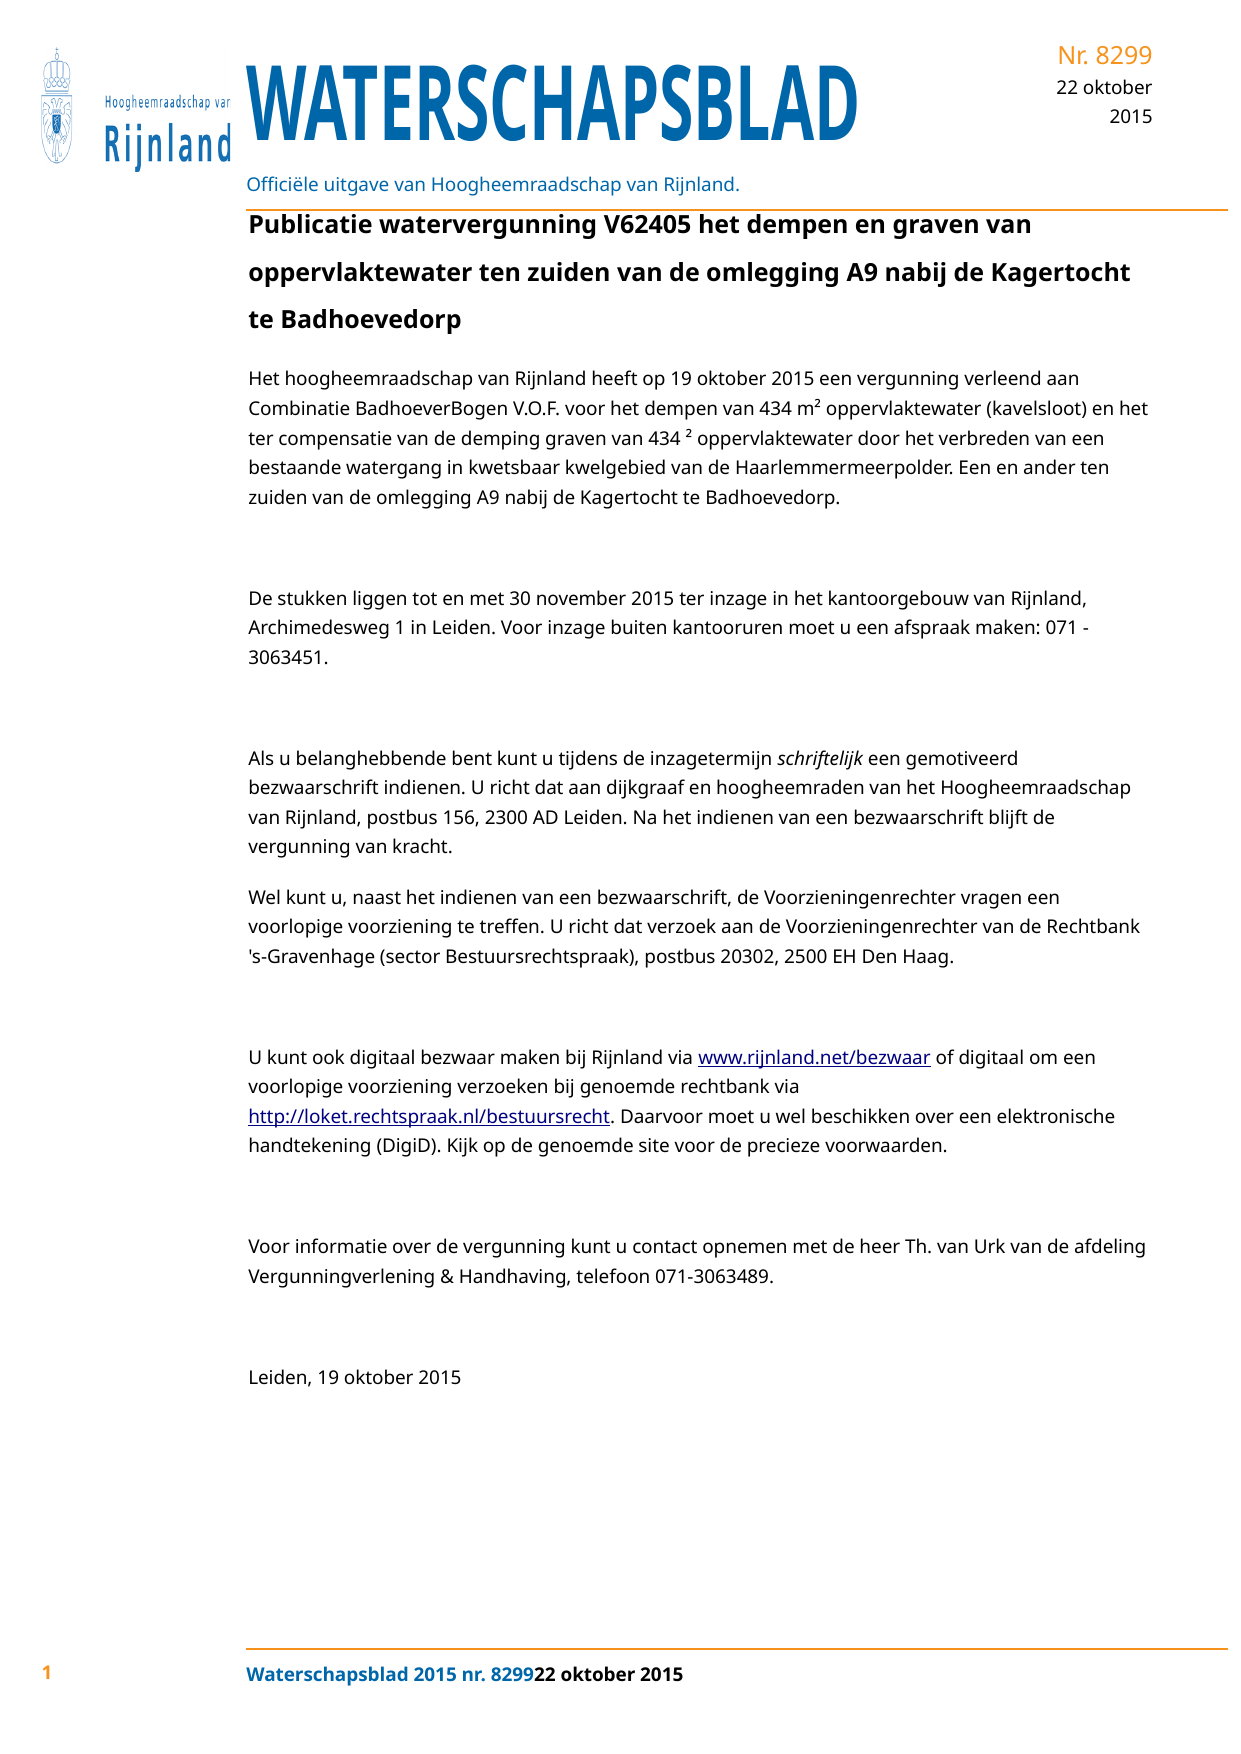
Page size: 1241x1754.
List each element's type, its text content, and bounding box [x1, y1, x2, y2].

text Voor informatie over de vergunning kunt u contact opnemen met de heer Th. van Urk van de afdeling Vergunningverlening & Handhaving, telefoon 071-3063489. [248, 1233, 1152, 1289]
text Wel kunt u, naast het indienen van een bezwaarschrift, de Voorzieningenrechter vragen een voorlopige voorziening te treffen. U richt dat verzoek aan de Voorzieningenrechter van de Rechtbank 's-Gravenhage (sector Bestuursrechtspraak), postbus 20302, 2500 EH Den Haag. [248, 884, 1152, 969]
picture [41, 47, 231, 172]
text Als u belanghebbende bent kunt u tijdens de inzagetermijn schriftelijk een gemotiveerd bezwaarschrift indienen. U richt dat aan dijkgraaf en hoogheemraden van het Hoogheemraadschap van Rijnland, postbus 156, 2300 AD Leiden. Na het indienen van een bezwaarschrift blijft de vergunning van kracht. [248, 745, 1152, 859]
text Leiden, 19 oktober 2015 [248, 1364, 1152, 1389]
text De stukken liggen tot en met 30 november 2015 ter inzage in het kantoorgebouw van Rijnland, Archimedesweg 1 in Leiden. Voor inzage buiten kantooruren moet u een afspraak maken: 071 - 3063451. [248, 585, 1152, 669]
text Publicatie watervergunning V62405 het dempen en graven van oppervlaktewater ten zuiden van de omlegging A9 nabij de Kagertocht te Badhoevedorp [248, 211, 1152, 336]
text Het hoogheemraadschap van Rijnland heeft op 19 oktober 2015 een vergunning verleend aan Combinatie BadhoeverBogen V.O.F. voor het dempen van 434 m² oppervlaktewater (kavelsloot) en het ter compensatie van de demping graven van 434 ² oppervlaktewater door het verbreden van een bestaande watergang in kwetsbaar kwelgebied van de Haarlemmermeerpolder. Een en ander ten zuiden van de omlegging A9 nabij de Kagertocht te Badhoevedorp. [248, 366, 1152, 509]
text U kunt ook digitaal bezwaar maken bij Rijnland via www.rijnland.net/bezwaar of digitaal om een voorlopige voorziening verzoeken bij genoemde rechtbank via http://loket.rechtspraak.nl/bestuursrecht. Daarvoor moet u wel beschikken over een elektronische handtekening (DigiD). Kijk op de genoemde site voor de precieze voorwaarden. [248, 1044, 1152, 1158]
